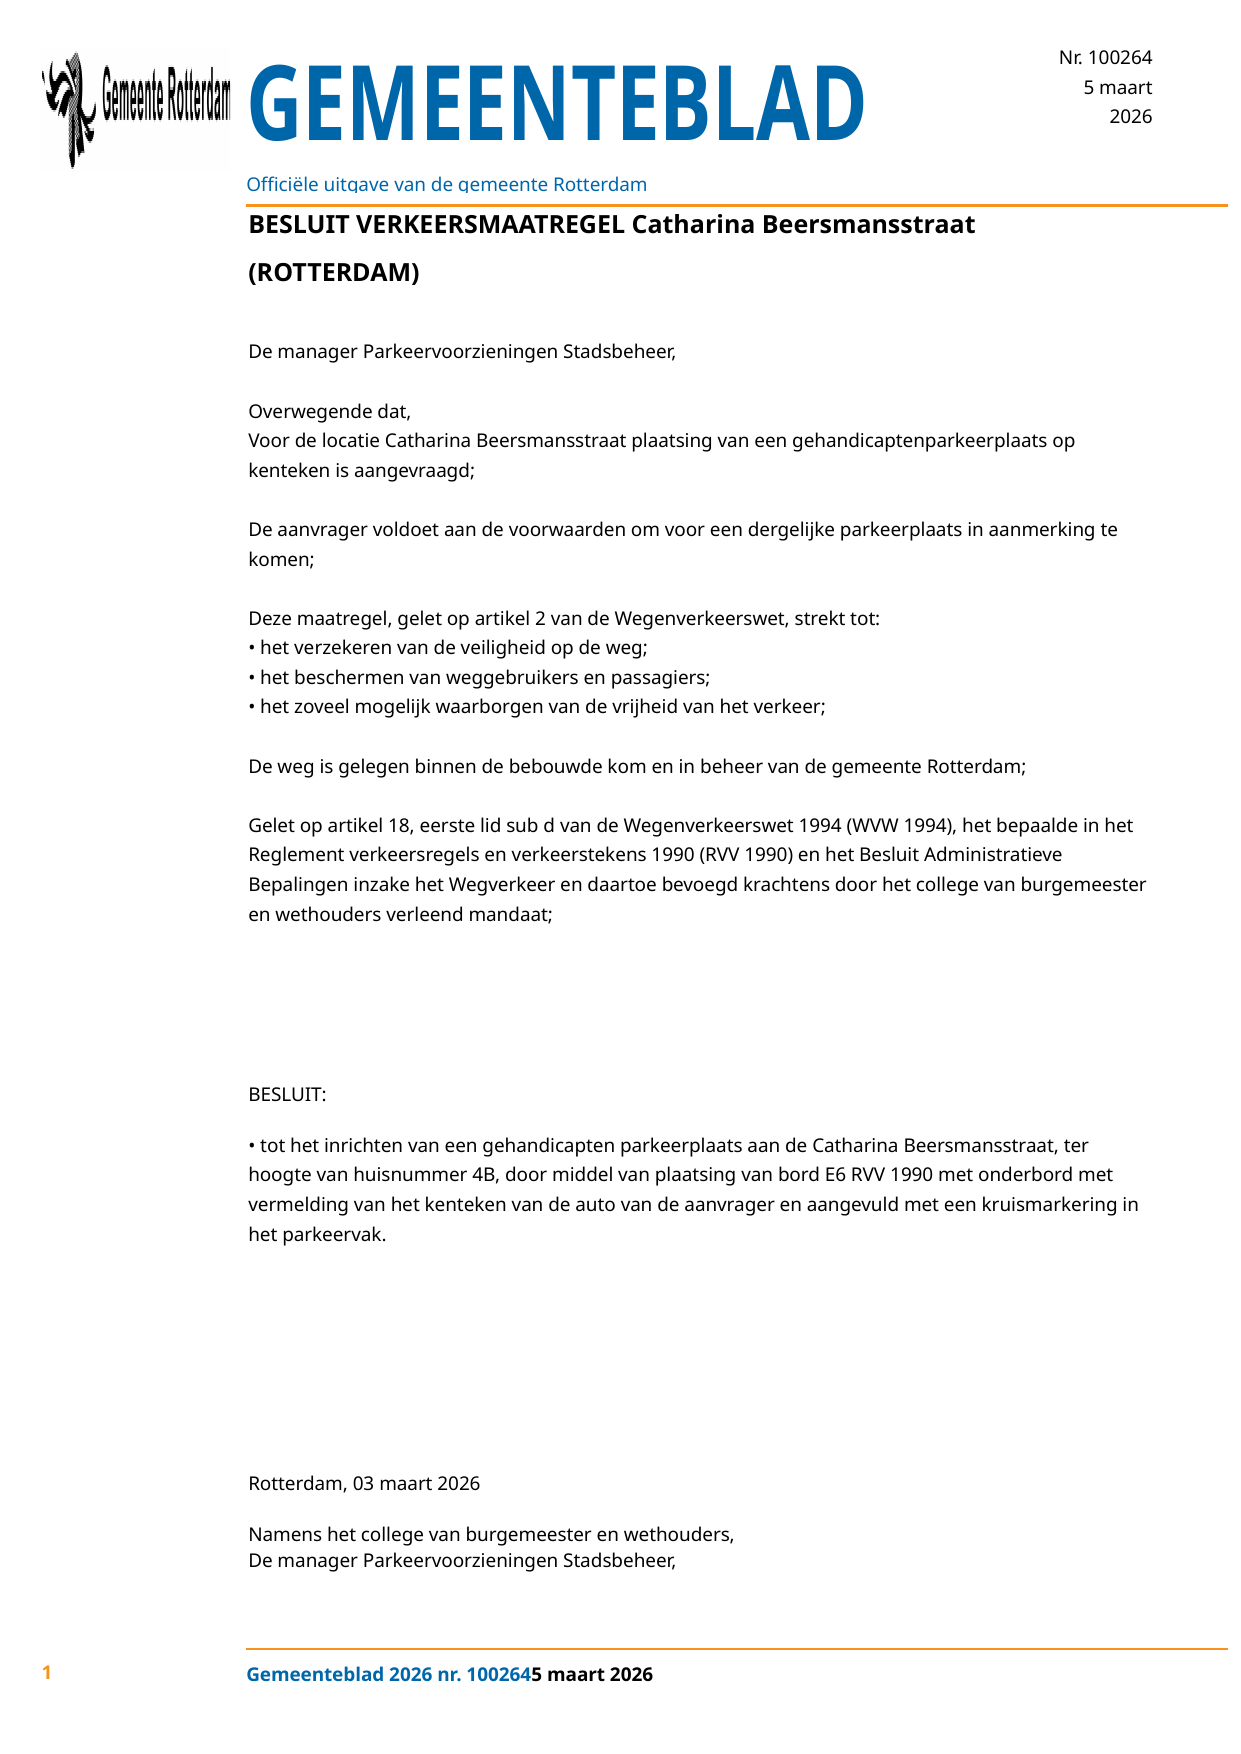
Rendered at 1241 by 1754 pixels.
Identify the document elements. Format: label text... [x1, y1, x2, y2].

text Namens het college van burgemeester en wethouders, [248, 1522, 1152, 1547]
text De manager Parkeervoorzieningen Stadsbeheer, [248, 1547, 1152, 1573]
text De manager Parkeervoorzieningen Stadsbeheer, [248, 339, 1152, 364]
picture [41, 47, 231, 172]
text • het zoveel mogelijk waarborgen van de vrijheid van het verkeer; [248, 694, 1152, 719]
text Voor de locatie Catharina Beersmansstraat plaatsing van een gehandicaptenparkeerplaats op kenteken is aangevraagd; [248, 427, 1152, 483]
text Overwegende dat, [248, 398, 1152, 423]
text • het beschermen van weggebruikers en passagiers; [248, 664, 1152, 690]
text De weg is gelegen binnen de bebouwde kom en in beheer van de gemeente Rotterdam; [248, 753, 1152, 778]
text Gelet op artikel 18, eerste lid sub d van de Wegenverkeerswet 1994 (WVW 1994), het bepaalde in het Reglement verkeersregels en verkeerstekens 1990 (RVV 1990) en het Besluit Administratieve Bepalingen inzake het Wegverkeer en daartoe bevoegd krachtens door het college van burgemeester en wethouders verleend mandaat; [248, 812, 1152, 926]
text BESLUIT VERKEERSMAATREGEL Catharina Beersmansstraat (ROTTERDAM) [248, 207, 1152, 288]
text • het verzekeren van de veiligheid op de weg; [248, 634, 1152, 660]
text BESLUIT: [248, 1082, 1152, 1107]
text • tot het inrichten van een gehandicapten parkeerplaats aan de Catharina Beersmansstraat, ter hoogte van huisnummer 4B, door middel van plaatsing van bord E6 RVV 1990 met onderbord met vermelding van het kenteken van de auto van de aanvrager en aangevuld met een kruismarkering in het parkeervak. [248, 1132, 1152, 1246]
text De aanvrager voldoet aan de voorwaarden om voor een dergelijke parkeerplaats in aanmerking te komen; [248, 516, 1152, 571]
text Deze maatregel, gelet op artikel 2 van de Wegenverkeerswet, strekt tot: [248, 605, 1152, 631]
text Rotterdam, 03 maart 2026 [248, 1470, 1152, 1496]
